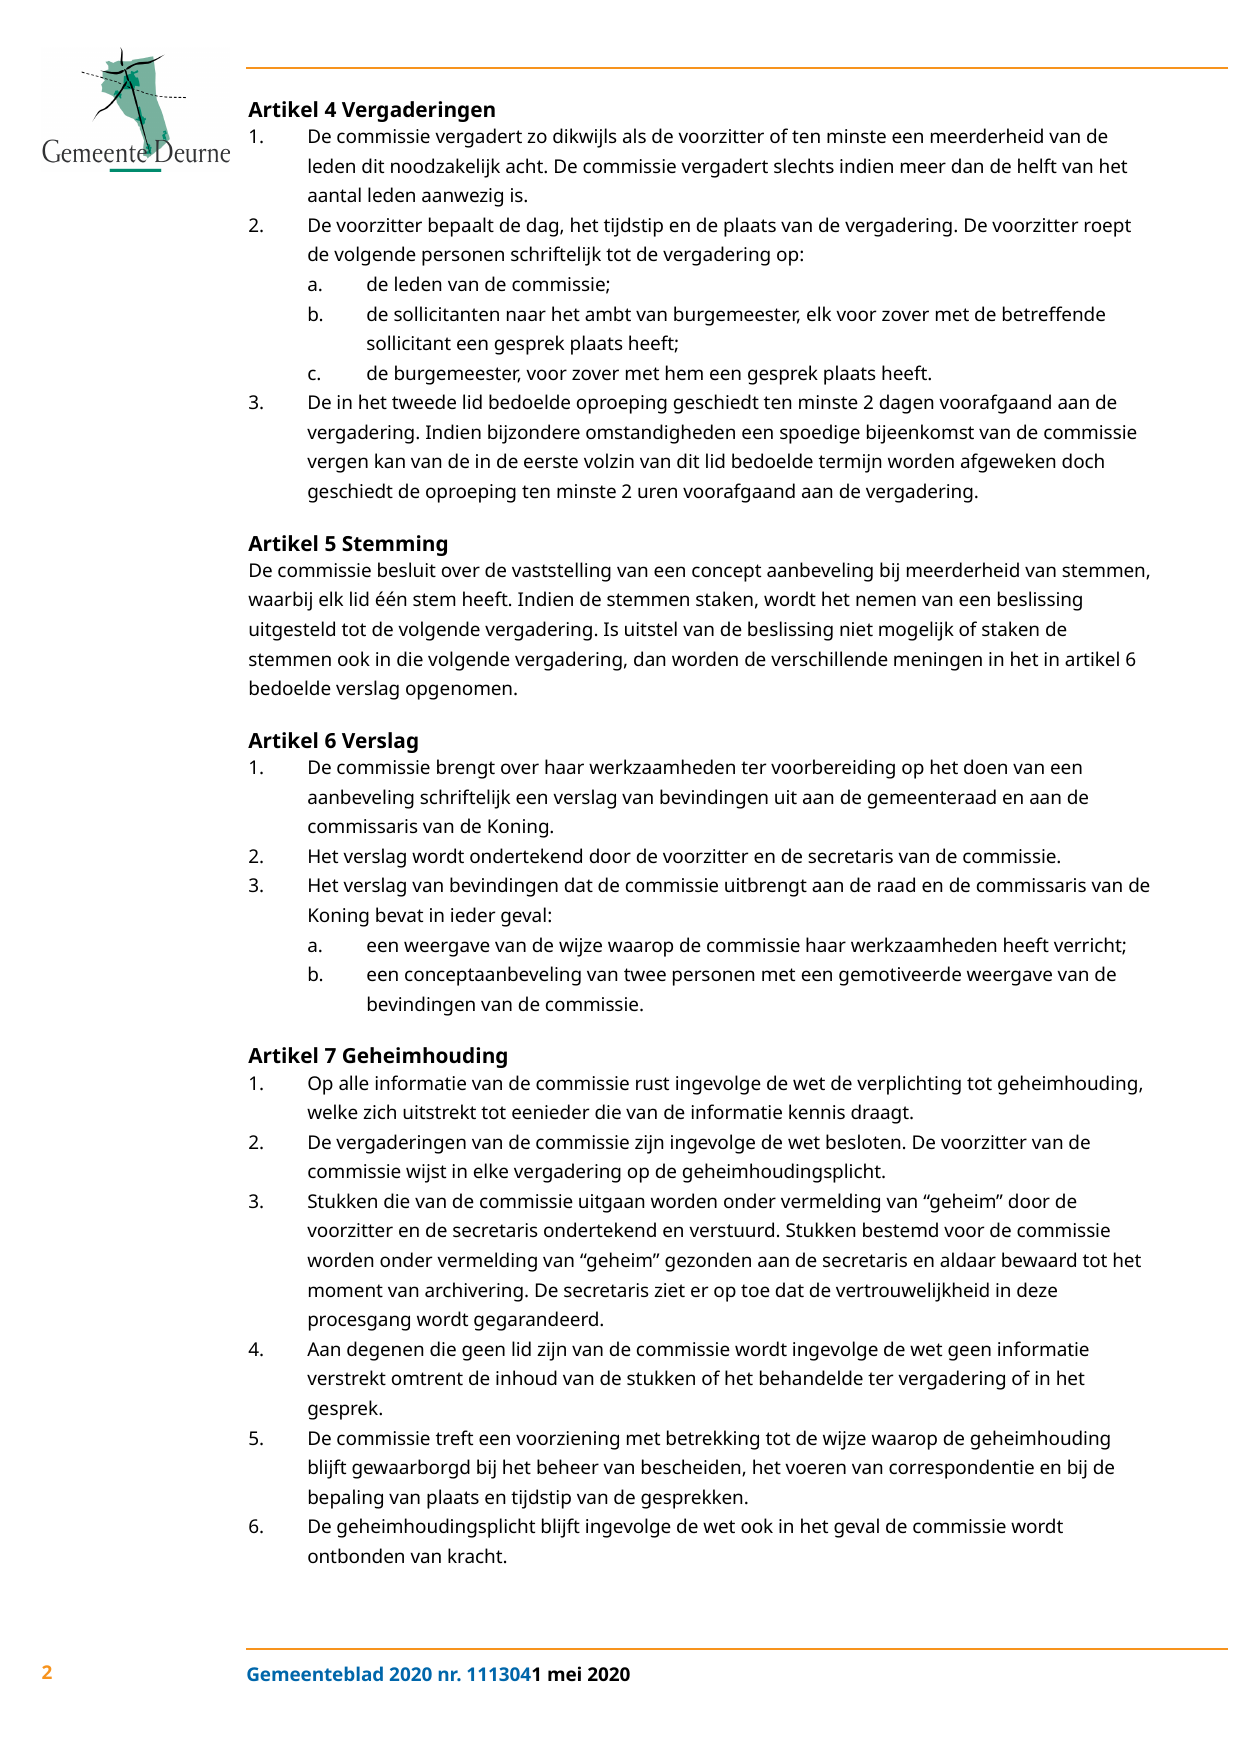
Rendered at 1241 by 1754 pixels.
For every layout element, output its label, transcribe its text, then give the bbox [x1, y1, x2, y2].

list Stukken die van de commissie uitgaan worden onder vermelding van “geheim” door de voorzitter en de secretaris ondertekend en verstuurd. Stukken bestemd voor de commissie worden onder vermelding van “geheim” gezonden aan de secretaris en aldaar bewaard tot het moment van archivering. De secretaris ziet er op toe dat de vertrouwelijkheid in deze procesgang wordt gegarandeerd. [248, 1188, 1152, 1332]
list Het verslag van bevindingen dat de commissie uitbrengt aan de raad en de commissaris van de Koning bevat in ieder geval: [248, 873, 1152, 928]
list De geheimhoudingsplicht blijft ingevolge de wet ook in het geval de commissie wordt ontbonden van kracht. [248, 1513, 1152, 1569]
list de leden van de commissie; [307, 271, 1152, 297]
list Op alle informatie van de commissie rust ingevolge de wet de verplichting tot geheimhouding, welke zich uitstrekt tot eenieder die van de informatie kennis draagt. [248, 1070, 1152, 1125]
list De vergaderingen van de commissie zijn ingevolge de wet besloten. De voorzitter van de commissie wijst in elke vergadering op de geheimhoudingsplicht. [248, 1129, 1152, 1184]
list De in het tweede lid bedoelde oproeping geschiedt ten minste 2 dagen voorafgaand aan de vergadering. Indien bijzondere omstandigheden een spoedige bijeenkomst van de commissie vergen kan van de in de eerste volzin van dit lid bedoelde termijn worden afgeweken doch geschiedt de oproeping ten minste 2 uren voorafgaand aan de vergadering. [248, 389, 1152, 504]
list een conceptaanbeveling van twee personen met een gemotiveerde weergave van de bevindingen van de commissie. [307, 961, 1152, 1017]
list Aan degenen die geen lid zijn van de commissie wordt ingevolge de wet geen informatie verstrekt omtrent de inhoud van de stukken of het behandelde ter vergadering of in het gesprek. [248, 1336, 1152, 1421]
list De commissie vergadert zo dikwijls als de voorzitter of ten minste een meerderheid van de leden dit noodzakelijk acht. De commissie vergadert slechts indien meer dan de helft van het aantal leden aanwezig is. [248, 123, 1152, 208]
list de burgemeester, voor zover met hem een gesprek plaats heeft. [307, 360, 1152, 386]
list een weergave van de wijze waarop de commissie haar werkzaamheden heeft verricht; [307, 932, 1152, 957]
list De voorzitter bepaalt de dag, het tijdstip en de plaats van de vergadering. De voorzitter roept de volgende personen schriftelijk tot de vergadering op: [248, 212, 1152, 267]
list de sollicitanten naar het ambt van burgemeester, elk voor zover met de betreffende sollicitant een gesprek plaats heeft; [307, 301, 1152, 356]
text Artikel 7 Geheimhouding [248, 1041, 1152, 1070]
text De commissie besluit over de vaststelling van een concept aanbeveling bij meerderheid van stemmen, waarbij elk lid één stem heeft. Indien de stemmen staken, wordt het nemen van een beslissing uitgesteld tot de volgende vergadering. Is uitstel van de beslissing niet mogelijk of staken de stemmen ook in die volgende vergadering, dan worden de verschillende meningen in het in artikel 6 bedoelde verslag opgenomen. [248, 557, 1152, 701]
picture [41, 47, 231, 172]
text Artikel 4 Vergaderingen [248, 95, 1152, 123]
list Het verslag wordt ondertekend door de voorzitter en de secretaris van de commissie. [248, 843, 1152, 869]
list De commissie brengt over haar werkzaamheden ter voorbereiding op het doen van een aanbeveling schriftelijk een verslag van bevindingen uit aan de gemeenteraad en aan de commissaris van de Koning. [248, 754, 1152, 839]
text Artikel 6 Verslag [248, 726, 1152, 754]
text Artikel 5 Stemming [248, 529, 1152, 557]
list De commissie treft een voorziening met betrekking tot de wijze waarop de geheimhouding blijft gewaarborgd bij het beheer van bescheiden, het voeren van correspondentie en bij de bepaling van plaats en tijdstip van de gesprekken. [248, 1425, 1152, 1510]
